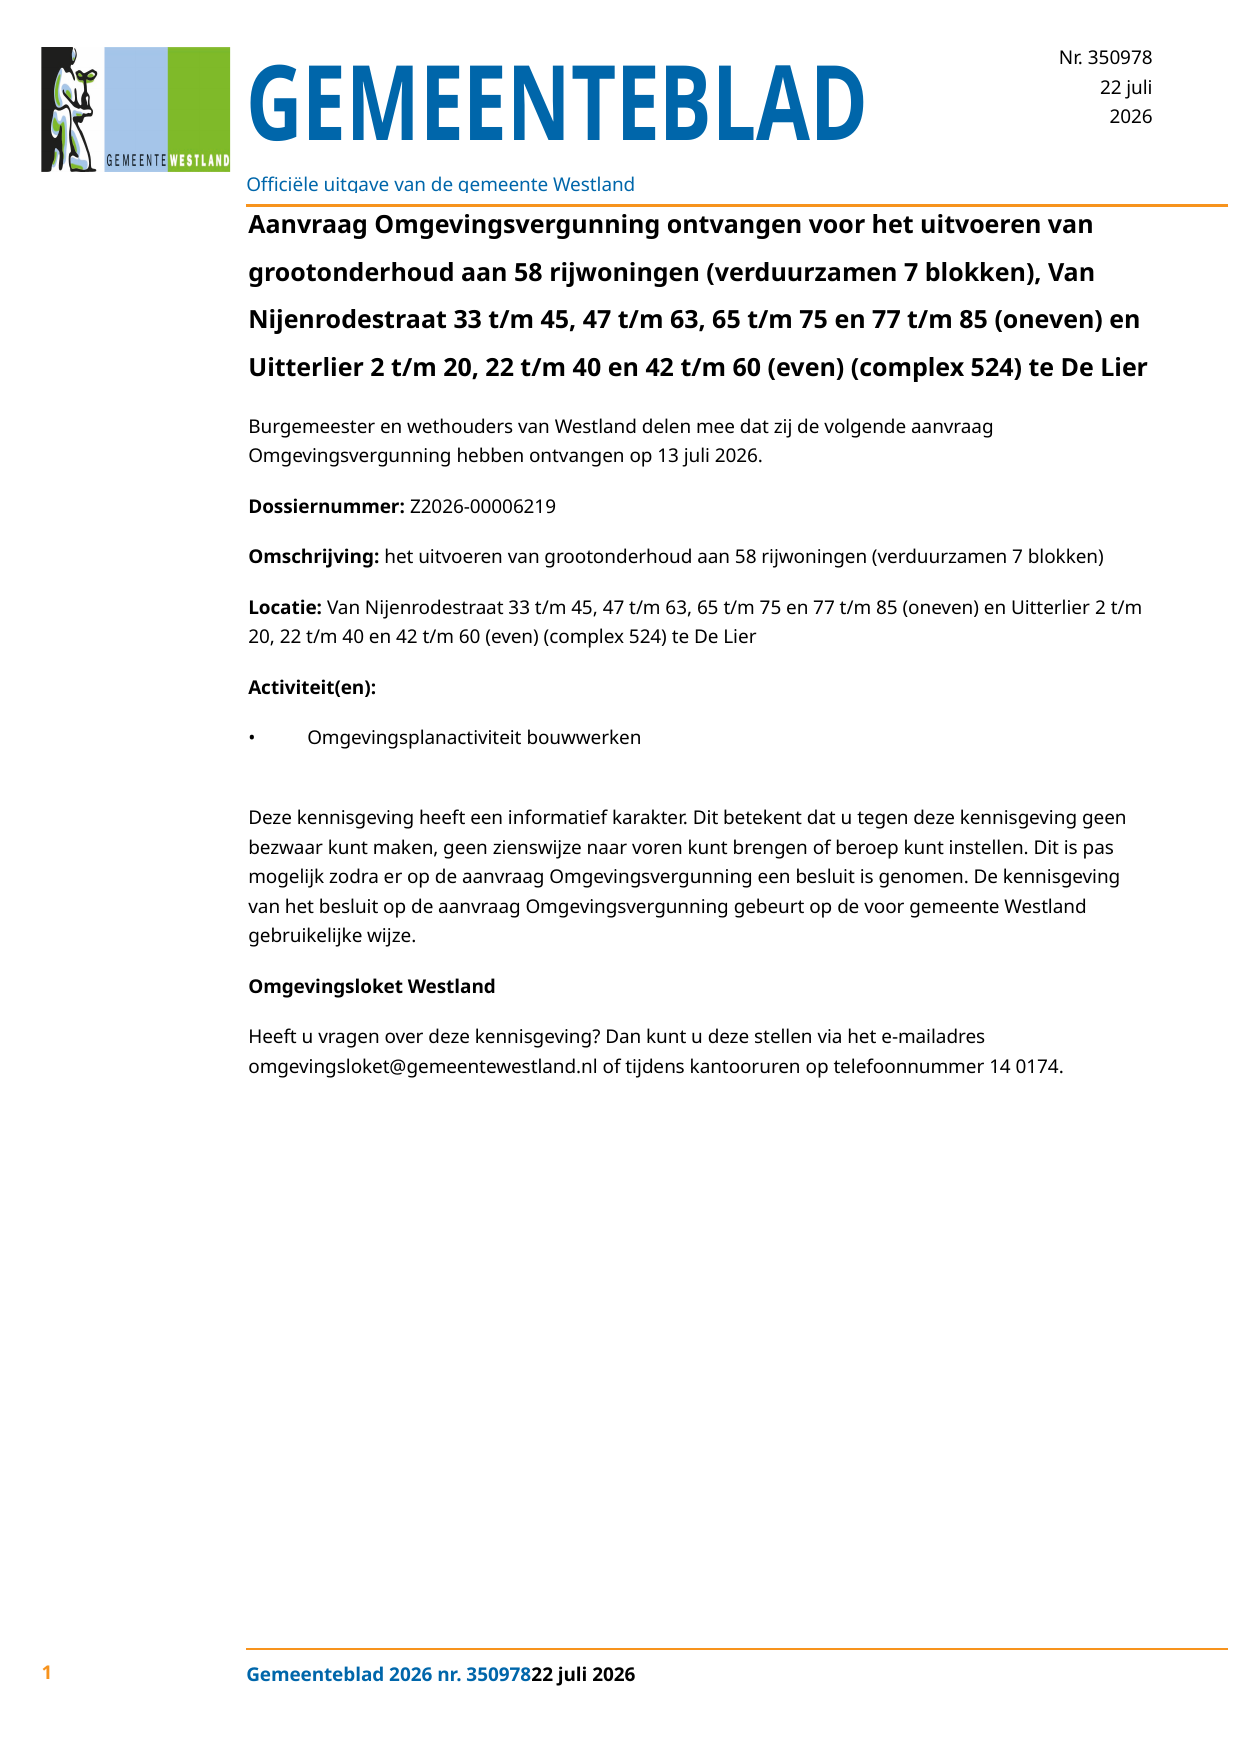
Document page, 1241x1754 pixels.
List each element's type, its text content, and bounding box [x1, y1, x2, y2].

text Omschrijving: het uitvoeren van grootonderhoud aan 58 rijwoningen (verduurzamen 7 blokken) [248, 543, 1152, 569]
text Heeft u vragen over deze kennisgeving? Dan kunt u deze stellen via het e-mailadres omgevingsloket@gemeentewestland.nl of tijdens kantooruren op telefoonnummer 14 0174. [248, 1023, 1152, 1079]
text Burgemeester en wethouders van Westland delen mee dat zij de volgende aanvraag Omgevingsvergunning hebben ontvangen op 13 juli 2026. [248, 413, 1152, 468]
list Omgevingsplanactiviteit bouwwerken [248, 724, 1152, 750]
text Locatie: Van Nijenrodestraat 33 t/m 45, 47 t/m 63, 65 t/m 75 en 77 t/m 85 (oneven) en Uitterlier 2 t/m 20, 22 t/m 40 en 42 t/m 60 (even) (complex 524) te De Lier [248, 594, 1152, 649]
text Omgevingsloket Westland [248, 973, 1152, 999]
text Dossiernummer: Z2026-00006219 [248, 493, 1152, 519]
text Aanvraag Omgevingsvergunning ontvangen voor het uitvoeren van grootonderhoud aan 58 rijwoningen (verduurzamen 7 blokken), Van Nijenrodestraat 33 t/m 45, 47 t/m 63, 65 t/m 75 en 77 t/m 85 (oneven) en Uitterlier 2 t/m 20, 22 t/m 40 en 42 t/m 60 (even) (complex 524) te De Lier [248, 207, 1152, 384]
text Deze kennisgeving heeft een informatief karakter. Dit betekent dat u tegen deze kennisgeving geen bezwaar kunt maken, geen zienswijze naar voren kunt brengen of beroep kunt instellen. Dit is pas mogelijk zodra er op de aanvraag Omgevingsvergunning een besluit is genomen. De kennisgeving van het besluit op de aanvraag Omgevingsvergunning gebeurt op de voor gemeente Westland gebruikelijke wijze. [248, 804, 1152, 948]
picture [41, 47, 231, 172]
text Activiteit(en): [248, 674, 1152, 700]
